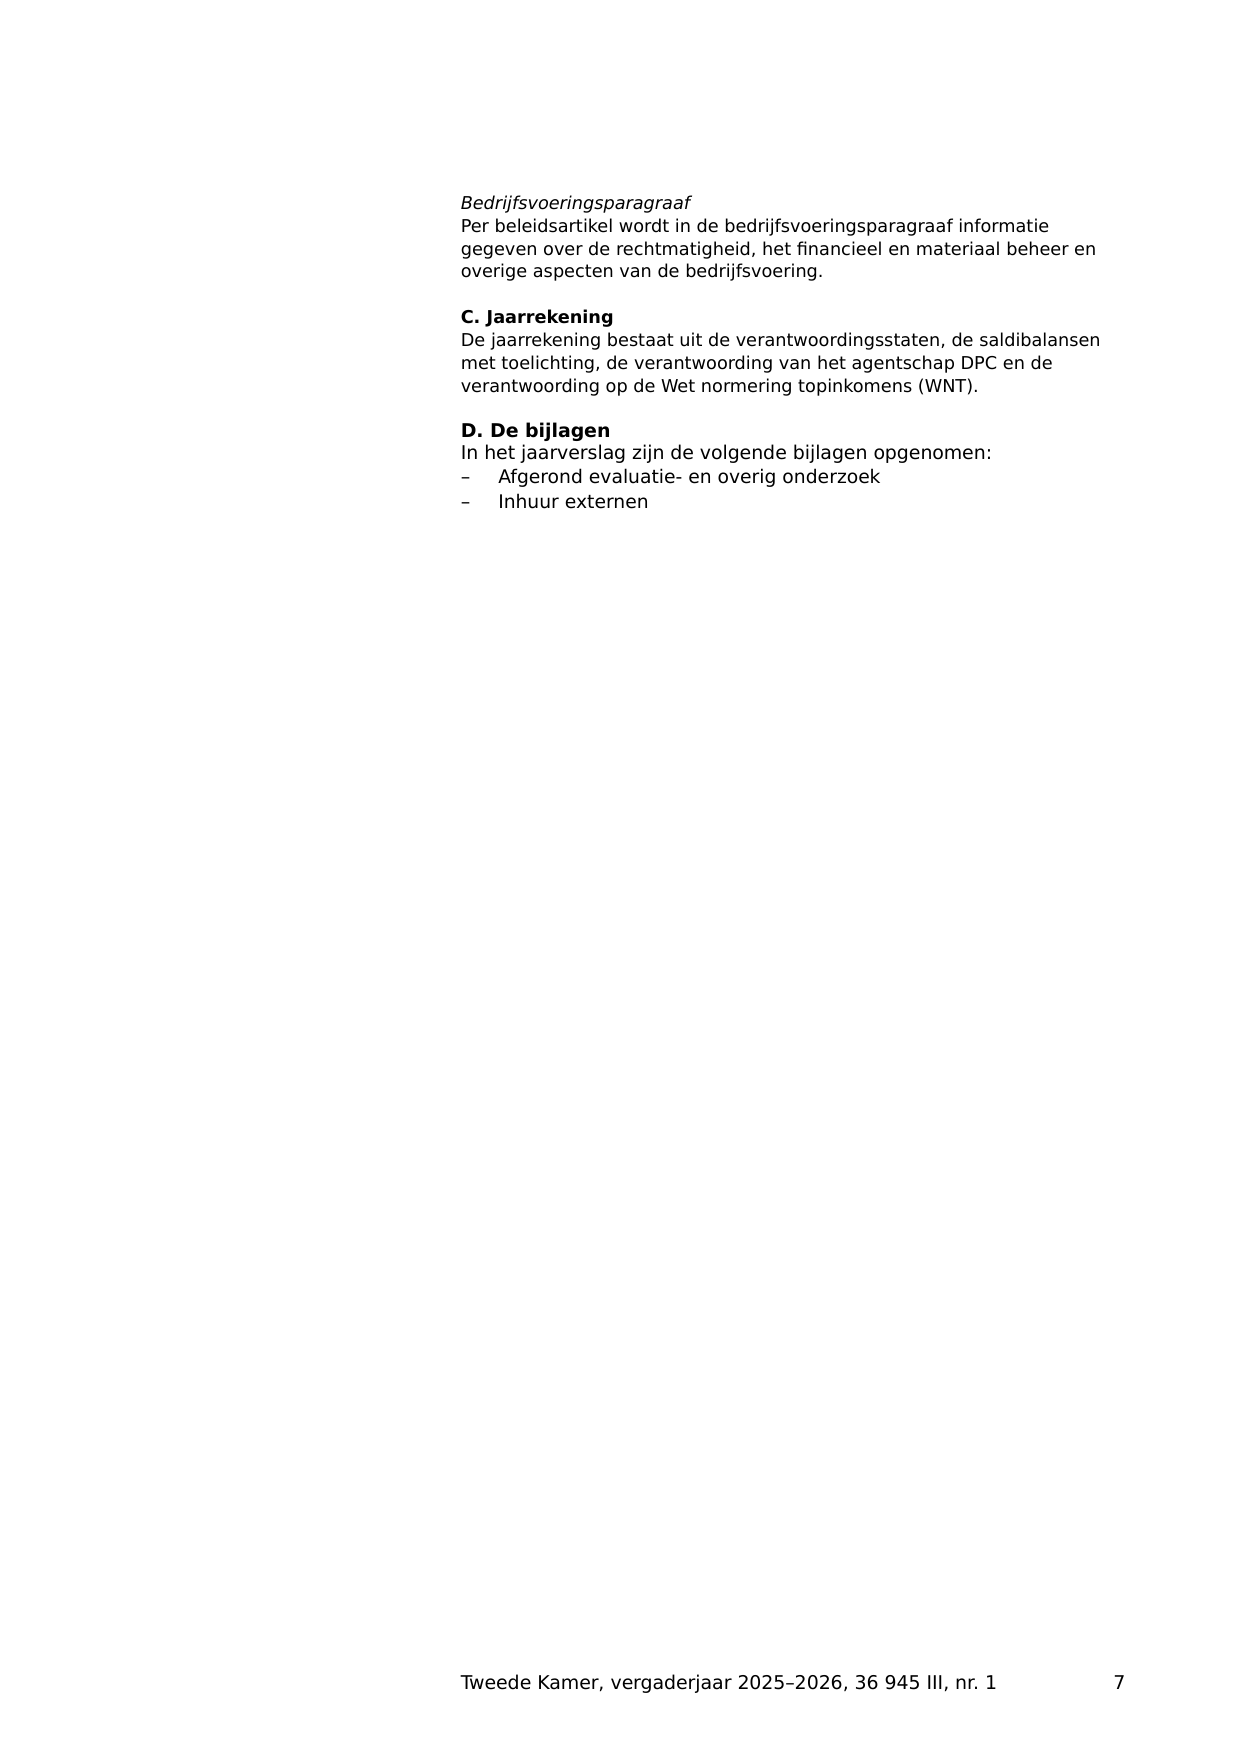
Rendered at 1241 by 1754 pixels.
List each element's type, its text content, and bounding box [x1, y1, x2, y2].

list Inhuur externen [461, 489, 1125, 514]
text C. Jaarrekening De jaarrekening bestaat uit de verantwoordingsstaten, de saldibalansen met toelichting, de verantwoording van het agentschap DPC en de verantwoording op de Wet normering topinkomens (WNT). [461, 305, 1125, 397]
list Afgerond evaluatie- en overig onderzoek [461, 464, 1125, 489]
text Bedrijfsvoeringsparagraaf Per beleidsartikel wordt in de bedrijfsvoeringsparagraaf informatie gegeven over de rechtmatigheid, het financieel en materiaal beheer en overige aspecten van de bedrijfsvoering. [461, 191, 1125, 282]
text D. De bijlagen In het jaarverslag zĳn de volgende bĳlagen opgenomen: [461, 420, 1125, 464]
